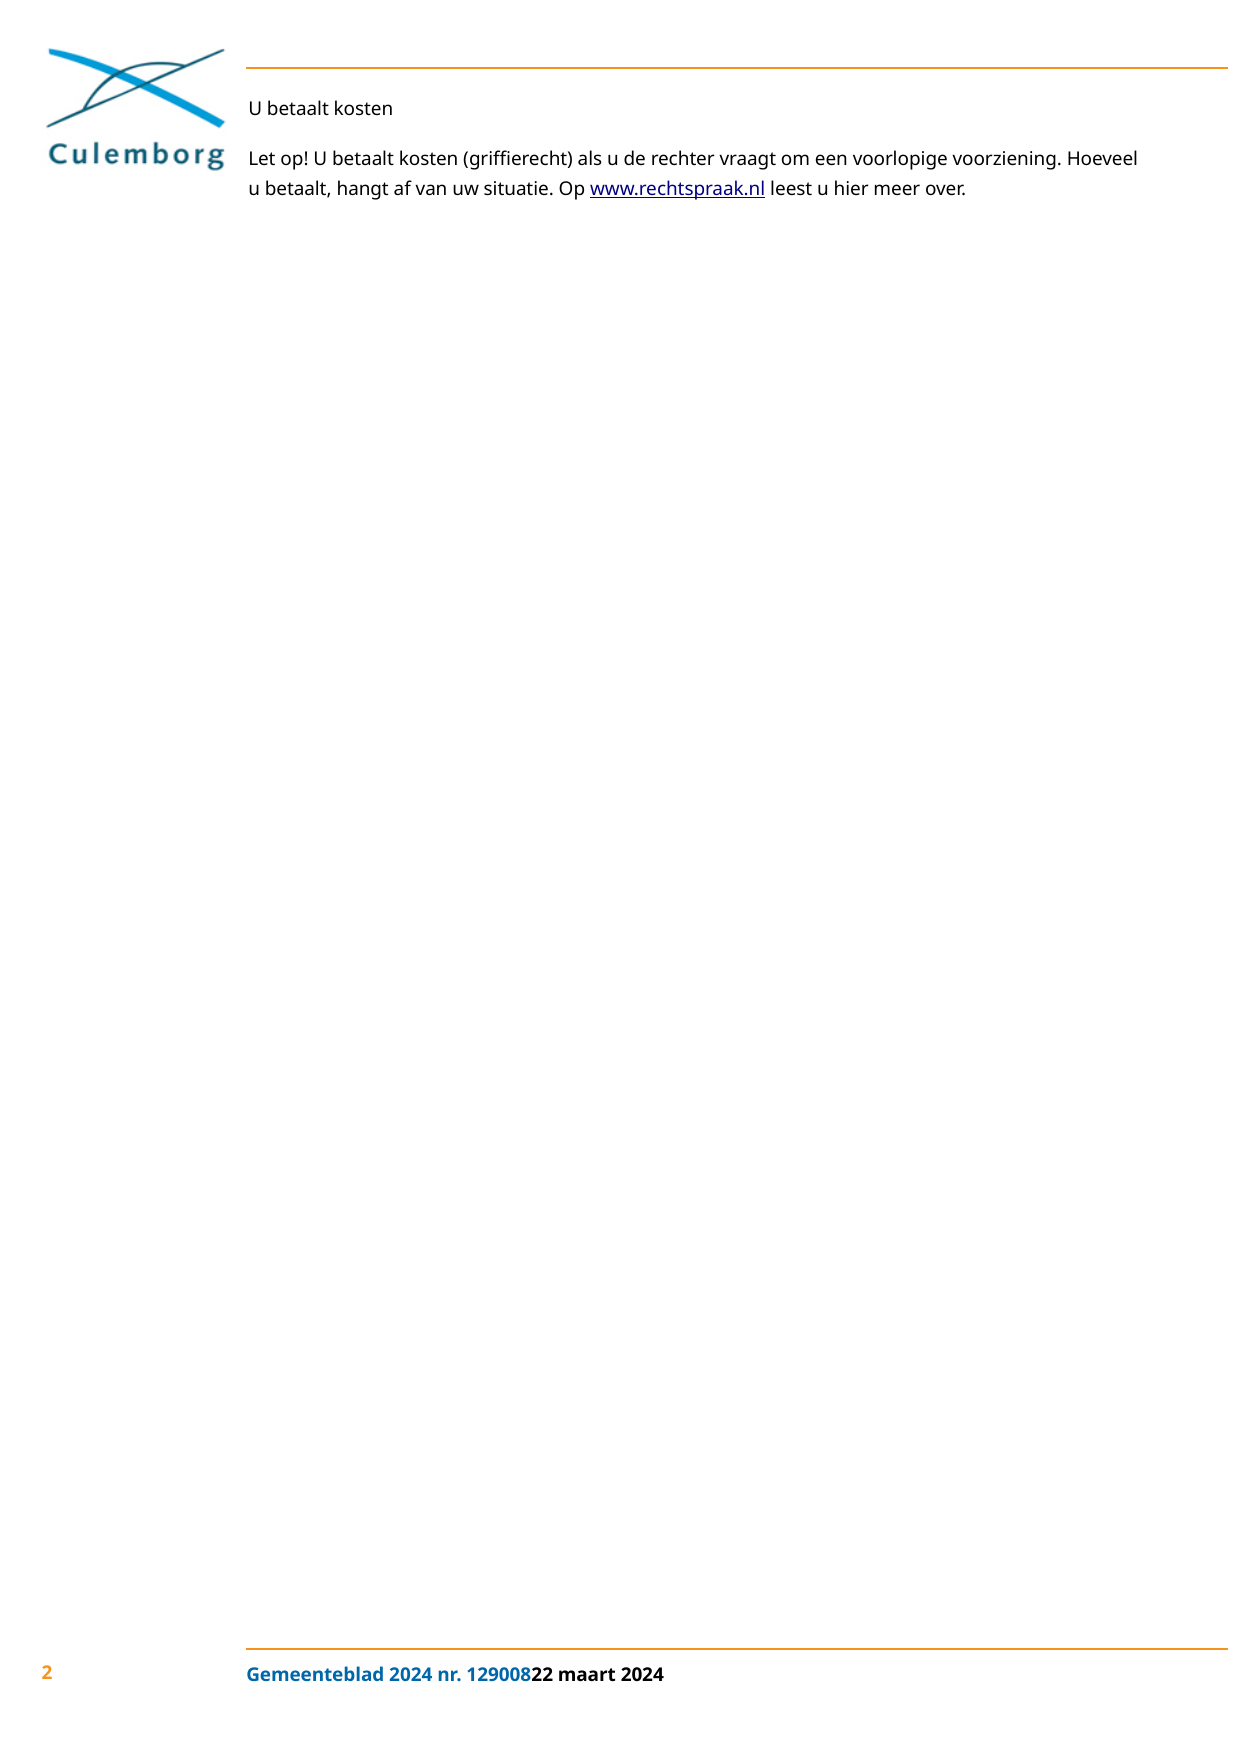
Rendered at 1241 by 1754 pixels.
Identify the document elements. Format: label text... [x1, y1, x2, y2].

text Let op! U betaalt kosten (griffierecht) als u de rechter vraagt om een voorlopige voorziening. Hoeveel u betaalt, hangt af van uw situatie. Op www.rechtspraak.nl leest u hier meer over. [248, 145, 1152, 201]
text U betaalt kosten [248, 95, 1152, 121]
picture [41, 47, 231, 172]
